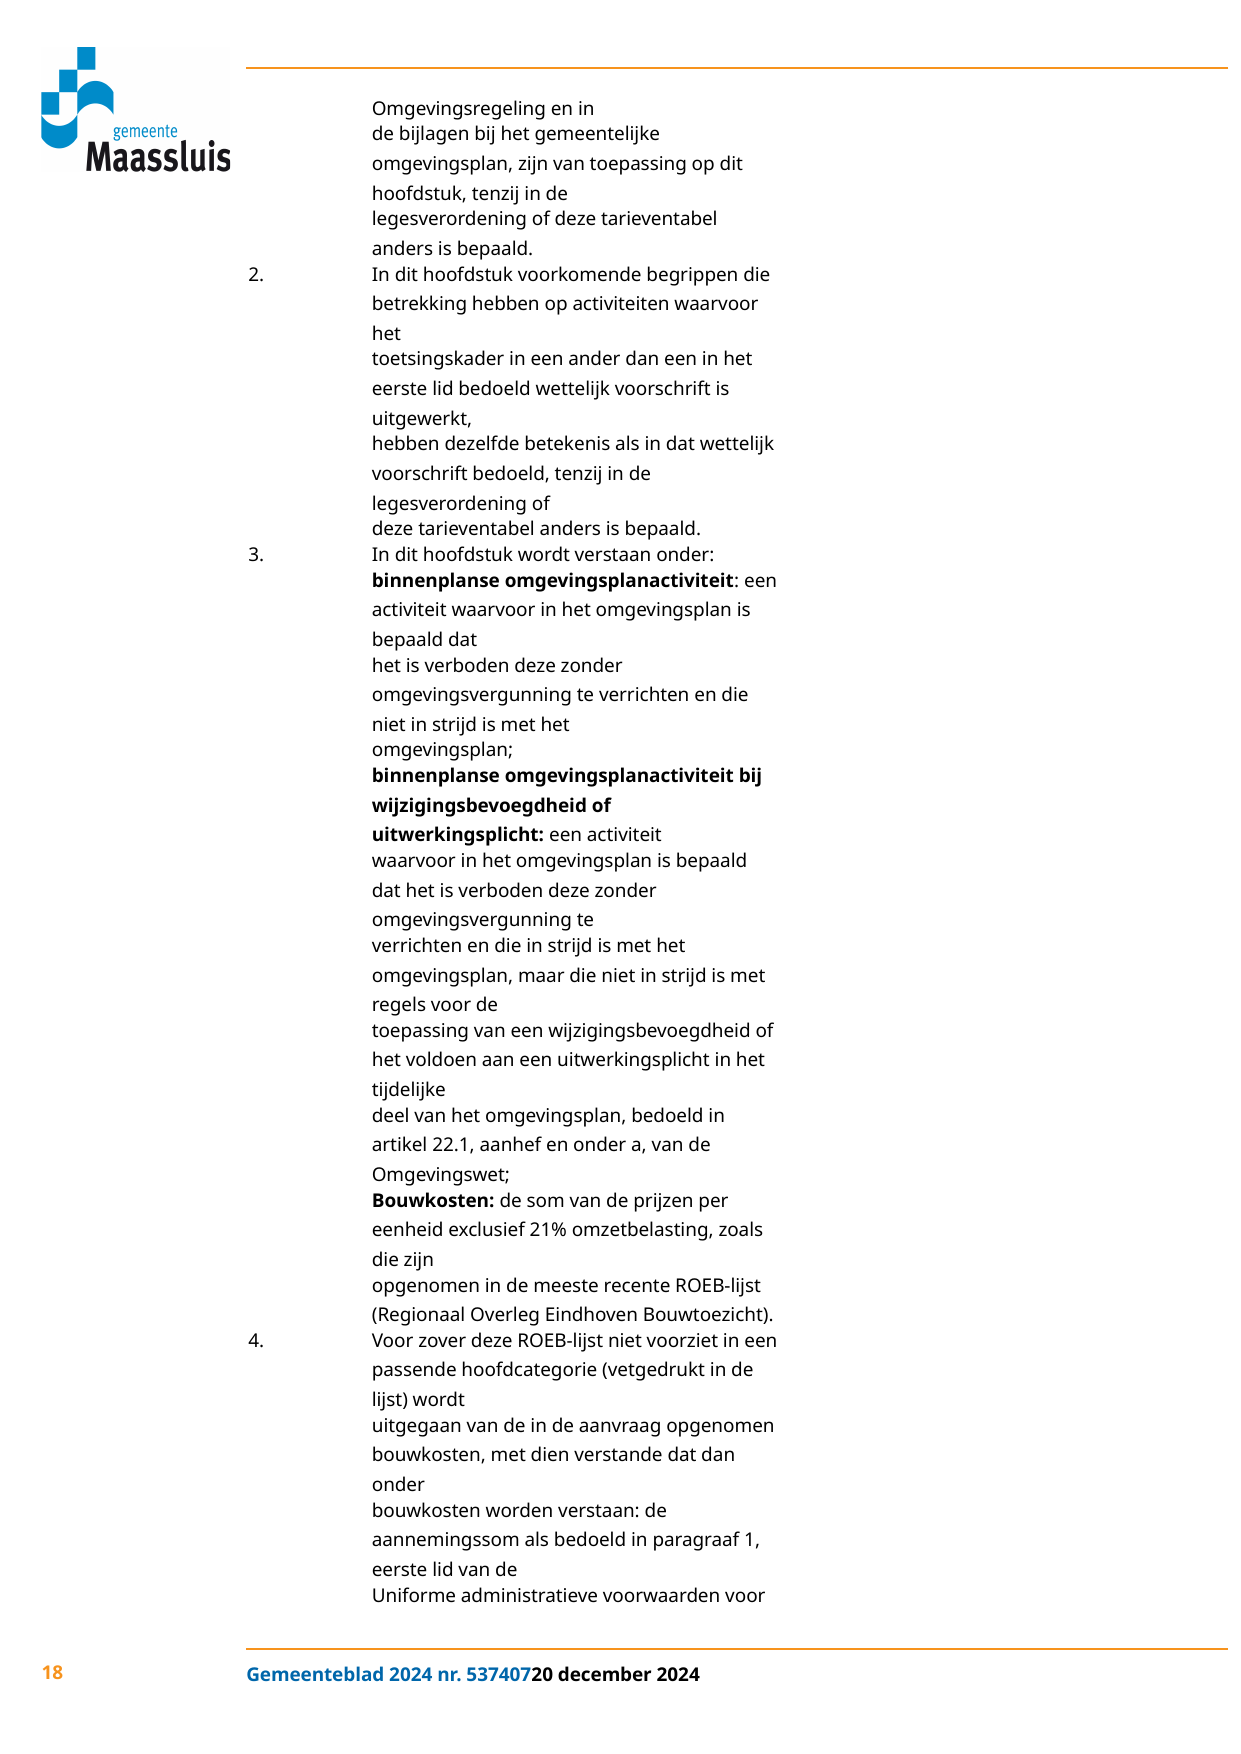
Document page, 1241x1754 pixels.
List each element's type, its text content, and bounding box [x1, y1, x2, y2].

table_cell [248, 652, 372, 737]
table_cell [248, 205, 372, 261]
table_cell deze tarieventabel anders is bepaald. [372, 515, 780, 541]
table_cell [1028, 847, 1152, 932]
table_cell [780, 431, 904, 515]
table_cell [248, 567, 372, 652]
table_cell binnenplanse omgevingsplanactiviteit bij wijzigingsbevoegdheid of uitwerkingsplicht: een activiteit [372, 763, 780, 847]
table_cell [248, 932, 372, 1017]
table_cell [780, 932, 904, 1017]
table_cell [904, 95, 1028, 121]
table_cell [780, 1412, 904, 1497]
table_cell deel van het omgevingsplan, bedoeld in artikel 22.1, aanhef en onder a, van de Omgevingswet; [372, 1102, 780, 1187]
table_cell [1028, 261, 1152, 346]
table_cell [248, 847, 372, 932]
table_cell [1028, 652, 1152, 737]
table_cell de bijlagen bij het gemeentelijke omgevingsplan, zijn van toepassing op dit hoofdstuk, tenzij in de [372, 121, 780, 205]
table_cell uitgegaan van de in de aanvraag opgenomen bouwkosten, met dien verstande dat dan onder [372, 1412, 780, 1497]
table_cell [1028, 346, 1152, 431]
table_cell [1028, 763, 1152, 847]
table_cell [1028, 1102, 1152, 1187]
table_cell 4. [248, 1327, 372, 1412]
table_cell Omgevingsregeling en in [372, 95, 780, 121]
table_cell [1028, 1412, 1152, 1497]
picture [41, 47, 231, 172]
table_cell [1028, 541, 1152, 567]
table_cell [248, 763, 372, 847]
table_cell [904, 346, 1028, 431]
table_cell [780, 515, 904, 541]
table_cell [780, 261, 904, 346]
table_cell [1028, 737, 1152, 762]
table_cell [248, 95, 372, 121]
table_cell [1028, 1017, 1152, 1102]
table_cell [904, 847, 1028, 932]
table_cell [1028, 205, 1152, 261]
table_cell [780, 1327, 904, 1412]
table_cell [1028, 515, 1152, 541]
table_cell [780, 737, 904, 762]
table_cell [780, 1102, 904, 1187]
table_cell [904, 1272, 1028, 1327]
table_cell [780, 1187, 904, 1272]
table_cell [248, 431, 372, 515]
table_cell [904, 1017, 1028, 1102]
table_cell [904, 515, 1028, 541]
table_cell opgenomen in de meeste recente ROEB-lijst (Regionaal Overleg Eindhoven Bouwtoezicht). [372, 1272, 780, 1327]
table_cell [780, 1272, 904, 1327]
table_cell [904, 1327, 1028, 1412]
table_cell [904, 431, 1028, 515]
table_cell [1028, 1187, 1152, 1272]
table_cell verrichten en die in strijd is met het omgevingsplan, maar die niet in strijd is met regels voor de [372, 932, 780, 1017]
table_cell binnenplanse omgevingsplanactiviteit: een activiteit waarvoor in het omgevingsplan is bepaald dat [372, 567, 780, 652]
table_cell [248, 1497, 372, 1582]
table_cell [904, 737, 1028, 762]
table_cell Bouwkosten: de som van de prijzen per eenheid exclusief 21% omzetbelasting, zoals die zijn [372, 1187, 780, 1272]
table_cell [248, 515, 372, 541]
table_cell toetsingskader in een ander dan een in het eerste lid bedoeld wettelijk voorschrift is uitgewerkt, [372, 346, 780, 431]
table_cell [904, 652, 1028, 737]
table_cell [780, 121, 904, 205]
table_cell In dit hoofdstuk wordt verstaan onder: [372, 541, 780, 567]
table_cell [1028, 1327, 1152, 1412]
table_cell [904, 763, 1028, 847]
table_cell [780, 205, 904, 261]
table_cell legesverordening of deze tarieventabel anders is bepaald. [372, 205, 780, 261]
table_cell hebben dezelfde betekenis als in dat wettelijk voorschrift bedoeld, tenzij in de legesverordening of [372, 431, 780, 515]
table_cell [780, 95, 904, 121]
table_cell [1028, 1497, 1152, 1582]
table_cell [904, 567, 1028, 652]
table_cell In dit hoofdstuk voorkomende begrippen die betrekking hebben op activiteiten waarvoor het [372, 261, 780, 346]
table_cell [248, 1582, 372, 1607]
table_cell [904, 205, 1028, 261]
table_cell [780, 1497, 904, 1582]
table_cell [904, 1102, 1028, 1187]
table_cell [780, 346, 904, 431]
table_cell [904, 121, 1028, 205]
table_cell [248, 1102, 372, 1187]
table_cell [1028, 1272, 1152, 1327]
table_cell bouwkosten worden verstaan: de aannemingssom als bedoeld in paragraaf 1, eerste lid van de [372, 1497, 780, 1582]
table_cell [1028, 121, 1152, 205]
table_cell [904, 541, 1028, 567]
table_cell [780, 763, 904, 847]
table_cell [904, 1582, 1028, 1607]
table_cell [248, 121, 372, 205]
table_cell [780, 541, 904, 567]
table_cell waarvoor in het omgevingsplan is bepaald dat het is verboden deze zonder omgevingsvergunning te [372, 847, 780, 932]
table_cell [904, 932, 1028, 1017]
picture [41, 47, 77, 92]
table_cell [904, 1412, 1028, 1497]
table_cell [904, 261, 1028, 346]
table_cell [248, 1412, 372, 1497]
table_cell [248, 1272, 372, 1327]
table_cell [904, 1187, 1028, 1272]
table_cell [904, 1497, 1028, 1582]
table_cell [248, 1187, 372, 1272]
table_cell Voor zover deze ROEB-lijst niet voorziet in een passende hoofdcategorie (vetgedrukt in de lijst) wordt [372, 1327, 780, 1412]
table_cell [780, 847, 904, 932]
table_cell [248, 1017, 372, 1102]
table_cell omgevingsplan; [372, 737, 780, 762]
table_cell 2. [248, 261, 372, 346]
table_cell [780, 652, 904, 737]
table_cell Uniforme administratieve voorwaarden voor [372, 1582, 780, 1607]
table_cell [780, 567, 904, 652]
table_cell [780, 1017, 904, 1102]
table_cell [1028, 95, 1152, 121]
table_cell toepassing van een wijzigingsbevoegdheid of het voldoen aan een uitwerkingsplicht in het tijdelijke [372, 1017, 780, 1102]
table_cell [1028, 567, 1152, 652]
table_cell het is verboden deze zonder omgevingsvergunning te verrichten en die niet in strijd is met het [372, 652, 780, 737]
table_cell [248, 346, 372, 431]
table_cell [248, 737, 372, 762]
table_cell [1028, 932, 1152, 1017]
table_cell [1028, 431, 1152, 515]
table_cell [1028, 1582, 1152, 1607]
table_cell 3. [248, 541, 372, 567]
table_cell [780, 1582, 904, 1607]
